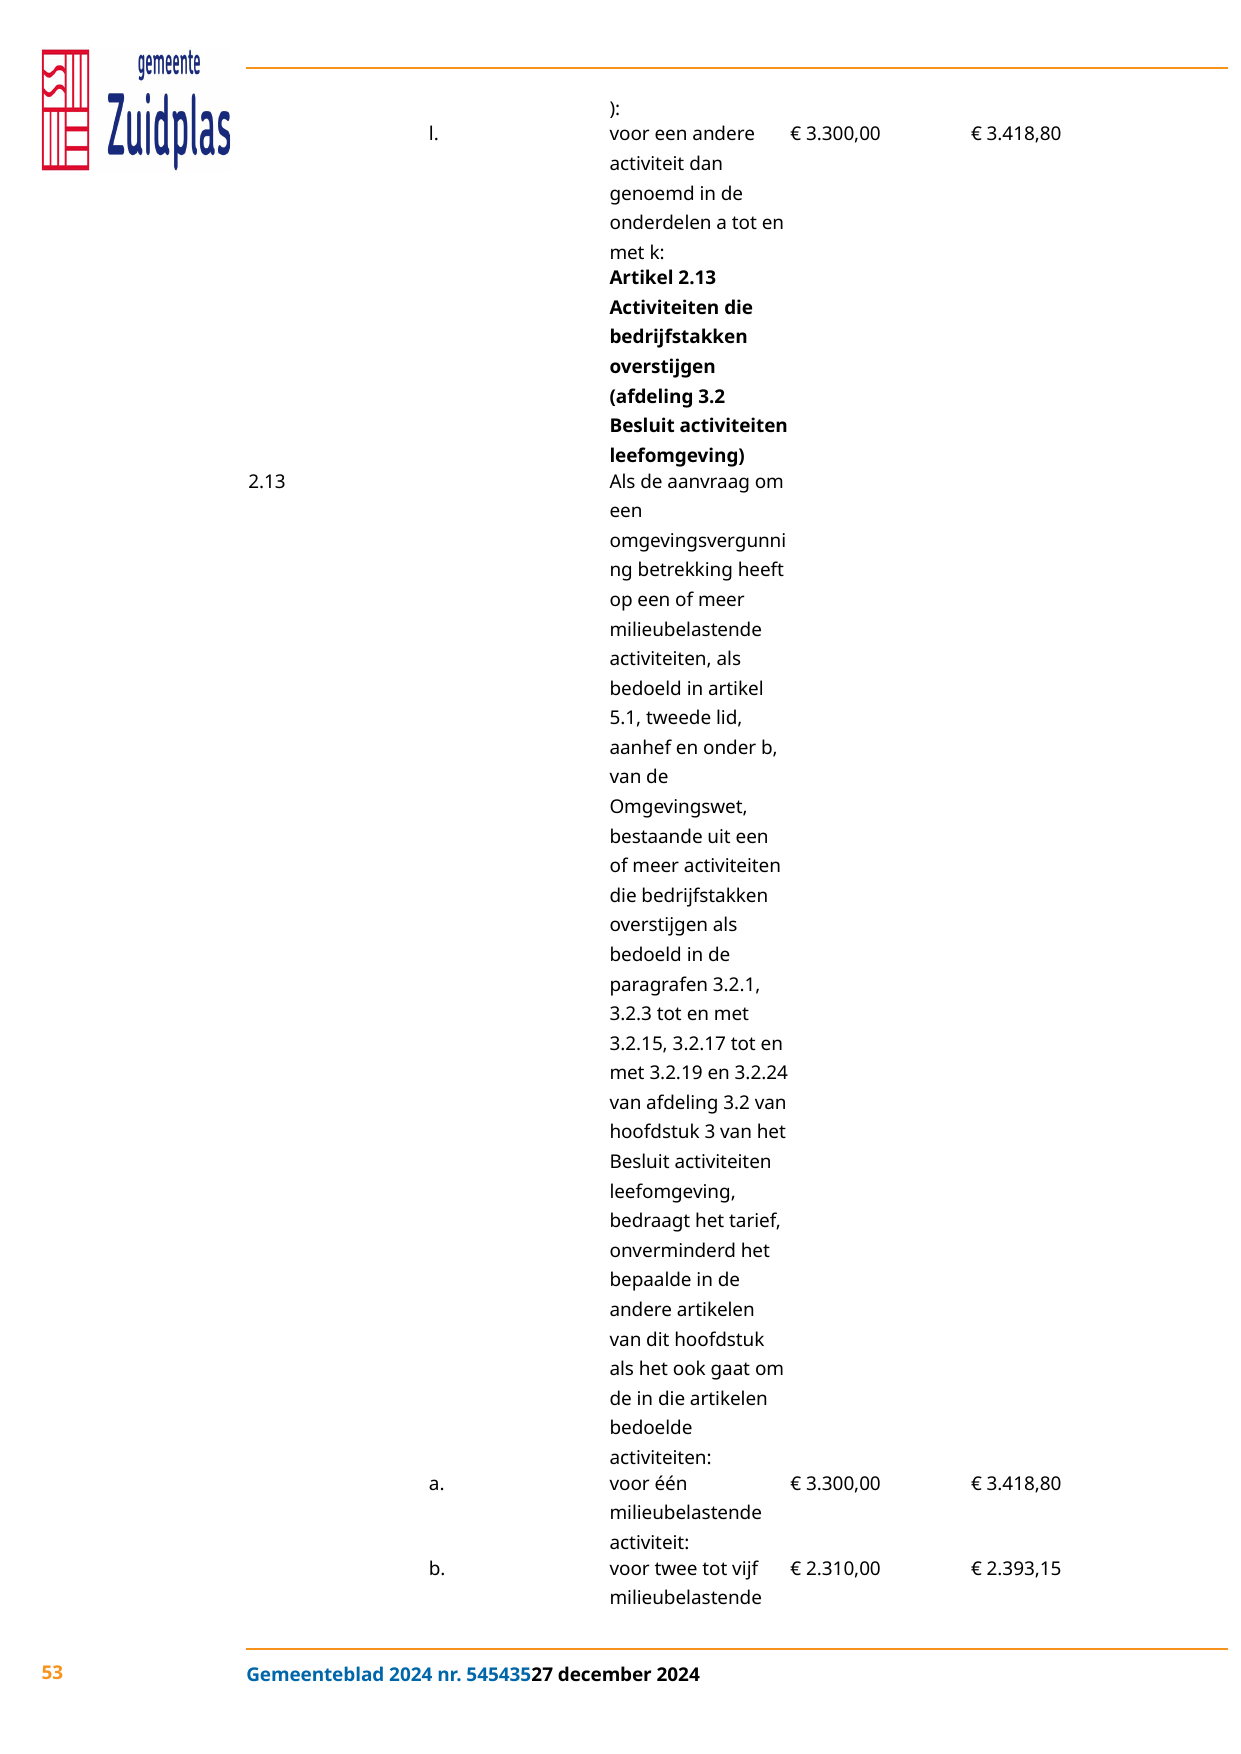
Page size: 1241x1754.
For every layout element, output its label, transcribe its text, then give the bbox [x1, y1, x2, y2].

table_cell voor een andere activiteit dan genoemd in de onderdelen a tot en met k: [609, 121, 790, 264]
table_cell [429, 265, 609, 468]
table_cell [790, 265, 971, 468]
table_cell voor twee tot vijf milieubelastende [609, 1555, 790, 1610]
table_cell € 3.418,80 [971, 1470, 1152, 1555]
table_cell € 2.393,15 [971, 1555, 1152, 1610]
table_cell [248, 95, 429, 121]
table_cell [971, 468, 1152, 1470]
table_cell € 3.300,00 [790, 121, 971, 264]
table_cell [429, 95, 609, 121]
table_cell Artikel 2.13 Activiteiten die bedrijfstakken overstijgen (afdeling 3.2 Besluit activiteiten leefomgeving) [609, 265, 790, 468]
table_cell [248, 265, 429, 468]
table_cell [790, 95, 971, 121]
table_cell [248, 1470, 429, 1555]
table_cell 2.13 [248, 468, 429, 1470]
table_cell Als de aanvraag om een omgevingsvergunning betrekking heeft op een of meer milieubelastende activiteiten, als bedoeld in artikel 5.1, tweede lid, aanhef en onder b, van de Omgevingswet, bestaande uit een of meer activiteiten die bedrijfstakken overstijgen als bedoeld in de paragrafen 3.2.1, 3.2.3 tot en met 3.2.15, 3.2.17 tot en met 3.2.19 en 3.2.24 van afdeling 3.2 van hoofdstuk 3 van het Besluit activiteiten leefomgeving, bedraagt het tarief, onverminderd het bepaalde in de andere artikelen van dit hoofdstuk als het ook gaat om de in die artikelen bedoelde activiteiten: [609, 468, 790, 1470]
table_cell € 2.310,00 [790, 1555, 971, 1610]
table_cell [248, 1555, 429, 1610]
picture [41, 47, 231, 172]
table_cell [790, 468, 971, 1470]
table_cell [971, 95, 1152, 121]
table_cell l. [429, 121, 609, 264]
table_cell b. [429, 1555, 609, 1610]
table_cell € 3.300,00 [790, 1470, 971, 1555]
table_cell € 3.418,80 [971, 121, 1152, 264]
table_cell ): [609, 95, 790, 121]
table_cell a. [429, 1470, 609, 1555]
table_cell [971, 265, 1152, 468]
table_cell [429, 468, 609, 1470]
table_cell [248, 121, 429, 264]
table_cell voor één milieubelastende activiteit: [609, 1470, 790, 1555]
